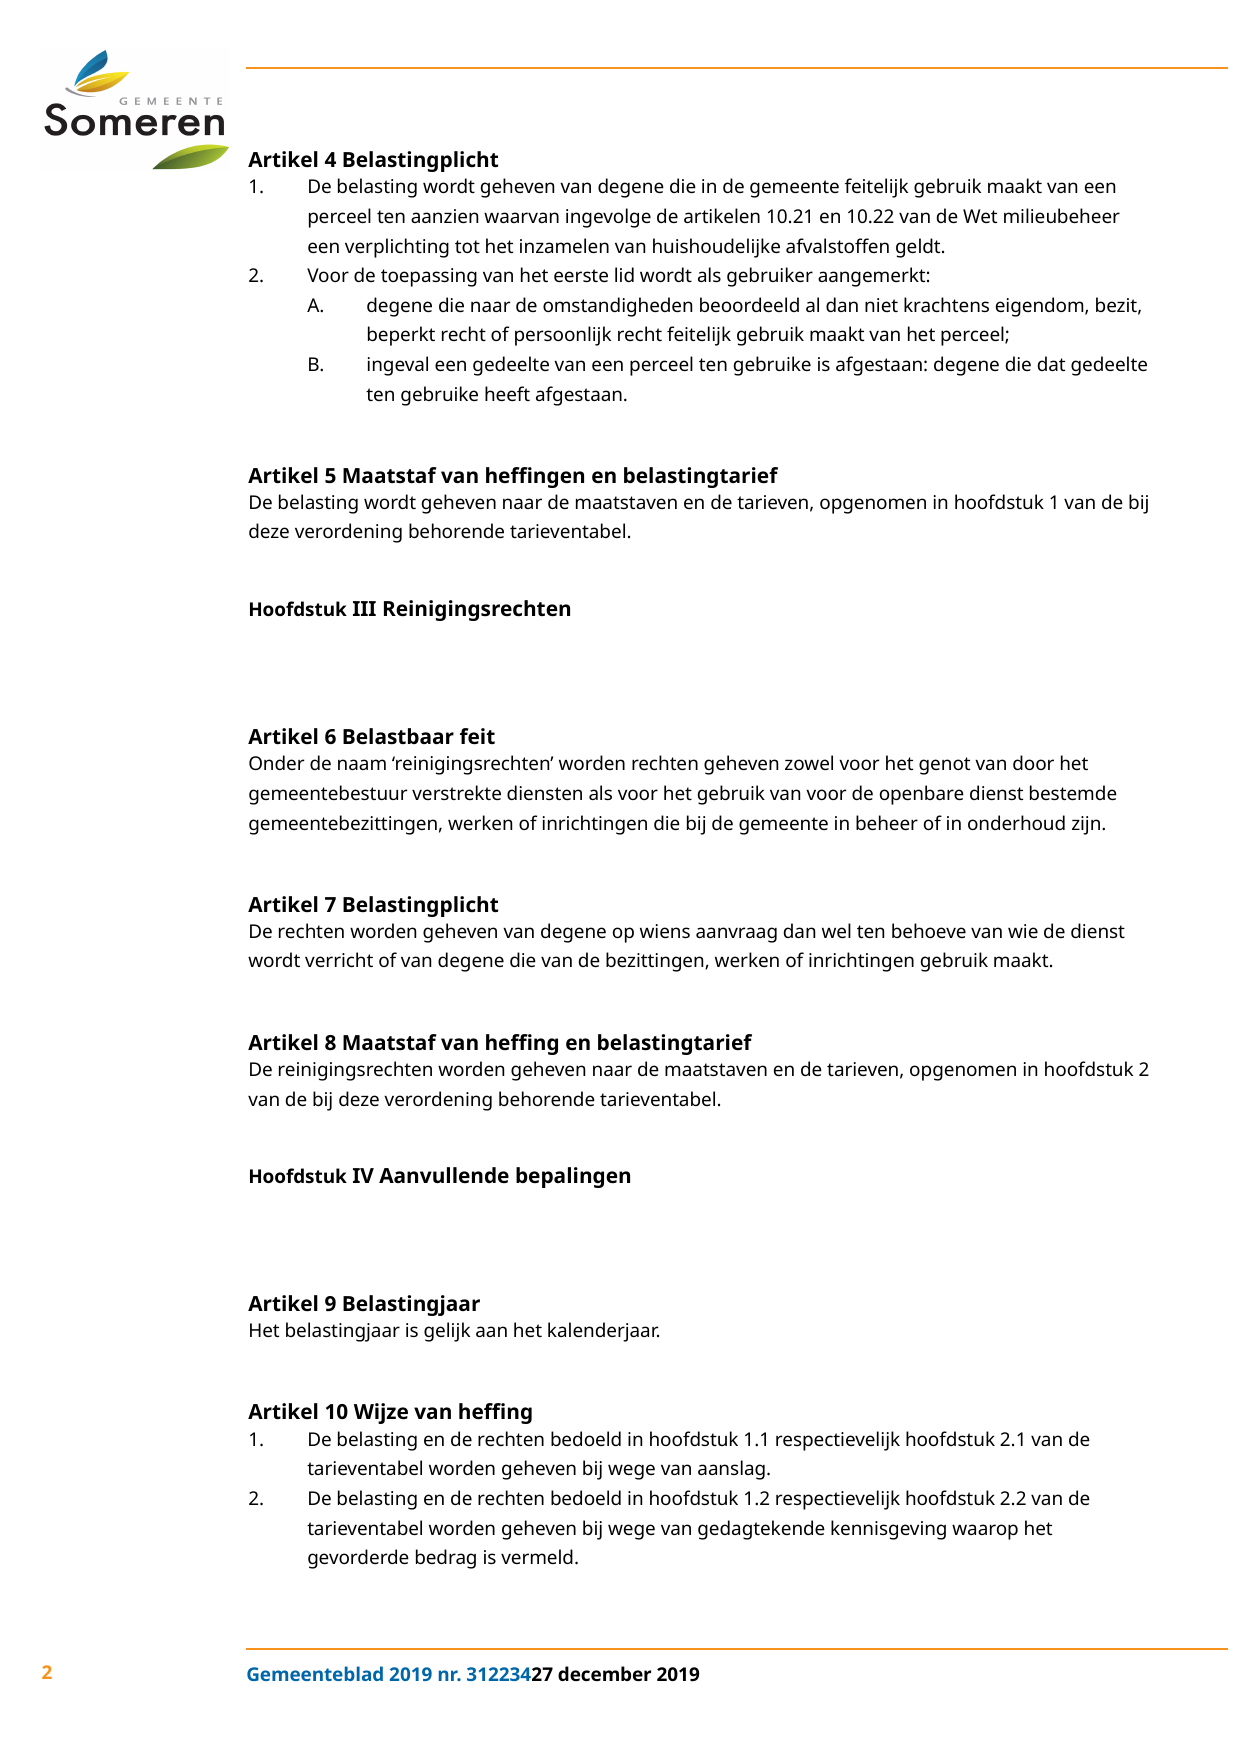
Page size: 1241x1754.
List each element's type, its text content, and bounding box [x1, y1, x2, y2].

text Artikel 8 Maatstaf van heffing en belastingtarief [248, 1028, 1152, 1056]
picture [41, 47, 231, 172]
list De belasting en de rechten bedoeld in hoofdstuk 1.1 respectievelijk hoofdstuk 2.1 van de tarieventabel worden geheven bij wege van aanslag. [248, 1426, 1152, 1481]
text Artikel 4 Belastingplicht [248, 145, 1152, 174]
list De belasting en de rechten bedoeld in hoofdstuk 1.2 respectievelijk hoofdstuk 2.2 van de tarieventabel worden geheven bij wege van gedagtekende kennisgeving waarop het gevorderde bedrag is vermeld. [248, 1485, 1152, 1570]
text Artikel 10 Wijze van heffing [248, 1397, 1152, 1426]
text Het belastingjaar is gelijk aan het kalenderjaar. [248, 1317, 1152, 1343]
list degene die naar de omstandigheden beoordeeld al dan niet krachtens eigendom, bezit, beperkt recht of persoonlijk recht feitelijk gebruik maakt van het perceel; [307, 292, 1152, 347]
text De rechten worden geheven van degene op wiens aanvraag dan wel ten behoeve van wie de dienst wordt verricht of van degene die van de bezittingen, werken of inrichtingen gebruik maakt. [248, 918, 1152, 973]
text De belasting wordt geheven naar de maatstaven en de tarieven, opgenomen in hoofdstuk 1 van de bij deze verordening behorende tarieventabel. [248, 489, 1152, 544]
text Hoofdstuk IV Aanvullende bepalingen [248, 1161, 1152, 1189]
text Artikel 6 Belastbaar feit [248, 722, 1152, 751]
text De reinigingsrechten worden geheven naar de maatstaven en de tarieven, opgenomen in hoofdstuk 2 van de bij deze verordening behorende tarieventabel. [248, 1056, 1152, 1111]
text Onder de naam ‘reinigingsrechten’ worden rechten geheven zowel voor het genot van door het gemeentebestuur verstrekte diensten als voor het gebruik van voor de openbare dienst bestemde gemeentebezittingen, werken of inrichtingen die bij de gemeente in beheer of in onderhoud zijn. [248, 751, 1152, 835]
list Voor de toepassing van het eerste lid wordt als gebruiker aangemerkt: [248, 262, 1152, 288]
text Hoofdstuk III Reinigingsrechten [248, 594, 1152, 622]
text Artikel 7 Belastingplicht [248, 890, 1152, 918]
list De belasting wordt geheven van degene die in de gemeente feitelijk gebruik maakt van een perceel ten aanzien waarvan ingevolge de artikelen 10.21 en 10.22 van de Wet milieubeheer een verplichting tot het inzamelen van huishoudelijke afvalstoffen geldt. [248, 174, 1152, 258]
list ingeval een gedeelte van een perceel ten gebruike is afgestaan: degene die dat gedeelte ten gebruike heeft afgestaan. [307, 351, 1152, 406]
text Artikel 9 Belastingjaar [248, 1289, 1152, 1317]
text Artikel 5 Maatstaf van heffingen en belastingtarief [248, 461, 1152, 489]
